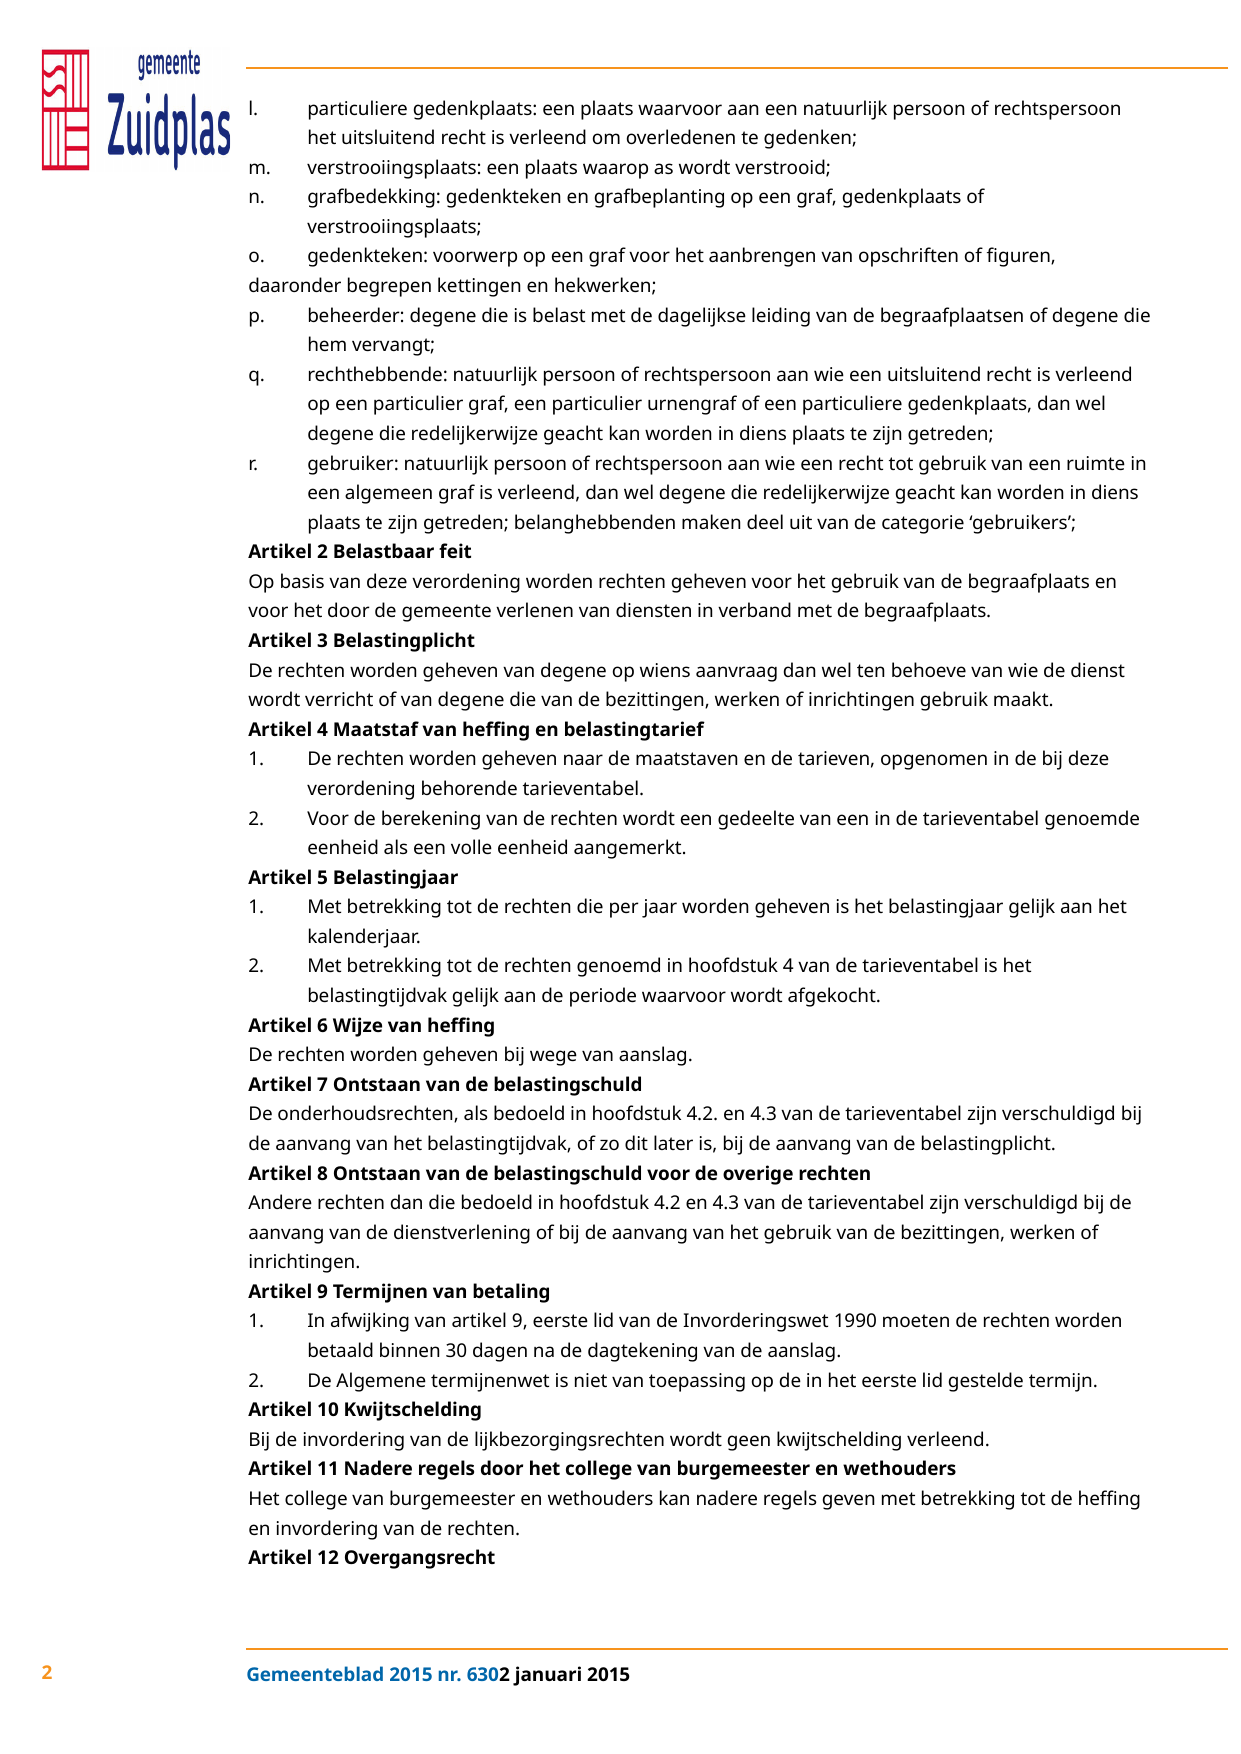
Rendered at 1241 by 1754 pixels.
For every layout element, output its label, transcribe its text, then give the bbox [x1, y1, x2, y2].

text Andere rechten dan die bedoeld in hoofdstuk 4.2 en 4.3 van de tarieventabel zijn verschuldigd bij de aanvang van de dienstverlening of bij de aanvang van het gebruik van de bezittingen, werken of inrichtingen. [248, 1189, 1152, 1274]
list grafbedekking: gedenkteken en grafbeplanting op een graf, gedenkplaats of verstrooiingsplaats; [248, 183, 1152, 239]
text Artikel 10 Kwijtschelding [248, 1396, 1152, 1422]
text daaronder begrepen kettingen en hekwerken; [248, 272, 1152, 298]
list gedenkteken: voorwerp op een graf voor het aanbrengen van opschriften of figuren, [248, 243, 1152, 268]
picture [41, 47, 231, 172]
list gebruiker: natuurlijk persoon of rechtspersoon aan wie een recht tot gebruik van een ruimte in een algemeen graf is verleend, dan wel degene die redelijkerwijze geacht kan worden in diens plaats te zijn getreden; belanghebbenden maken deel uit van de categorie ‘gebruikers’; [248, 450, 1152, 535]
text Artikel 5 Belastingjaar [248, 864, 1152, 890]
text Artikel 2 Belastbaar feit [248, 538, 1152, 564]
text Artikel 12 Overgangsrecht [248, 1544, 1152, 1570]
text Artikel 7 Ontstaan van de belastingschuld [248, 1071, 1152, 1097]
list rechthebbende: natuurlijk persoon of rechtspersoon aan wie een uitsluitend recht is verleend op een particulier graf, een particulier urnengraf of een particuliere gedenkplaats, dan wel degene die redelijkerwijze geacht kan worden in diens plaats te zijn getreden; [248, 361, 1152, 446]
text Bij de invordering van de lijkbezorgingsrechten wordt geen kwijtschelding verleend. [248, 1426, 1152, 1452]
list De rechten worden geheven naar de maatstaven en de tarieven, opgenomen in de bij deze verordening behorende tarieventabel. [248, 746, 1152, 801]
text Artikel 6 Wijze van heffing [248, 1012, 1152, 1038]
list verstrooiingsplaats: een plaats waarop as wordt verstrooid; [248, 154, 1152, 180]
list In afwijking van artikel 9, eerste lid van de Invorderingswet 1990 moeten de rechten worden betaald binnen 30 dagen na de dagtekening van de aanslag. [248, 1308, 1152, 1363]
list particuliere gedenkplaats: een plaats waarvoor aan een natuurlijk persoon of rechtspersoon het uitsluitend recht is verleend om overledenen te gedenken; [248, 95, 1152, 150]
text Artikel 9 Termijnen van betaling [248, 1278, 1152, 1304]
list Met betrekking tot de rechten genoemd in hoofdstuk 4 van de tarieventabel is het belastingtijdvak gelijk aan de periode waarvoor wordt afgekocht. [248, 953, 1152, 1008]
text Artikel 8 Ontstaan van de belastingschuld voor de overige rechten [248, 1160, 1152, 1186]
text Op basis van deze verordening worden rechten geheven voor het gebruik van de begraafplaats en voor het door de gemeente verlenen van diensten in verband met de begraafplaats. [248, 568, 1152, 623]
text Het college van burgemeester en wethouders kan nadere regels geven met betrekking tot de heffing en invordering van de rechten. [248, 1485, 1152, 1541]
list Met betrekking tot de rechten die per jaar worden geheven is het belastingjaar gelijk aan het kalenderjaar. [248, 893, 1152, 949]
list beheerder: degene die is belast met de dagelijkse leiding van de begraafplaatsen of degene die hem vervangt; [248, 302, 1152, 357]
text De rechten worden geheven van degene op wiens aanvraag dan wel ten behoeve van wie de dienst wordt verricht of van degene die van de bezittingen, werken of inrichtingen gebruik maakt. [248, 657, 1152, 712]
text Artikel 4 Maatstaf van heffing en belastingtarief [248, 716, 1152, 742]
text De onderhoudsrechten, als bedoeld in hoofdstuk 4.2. en 4.3 van de tarieventabel zijn verschuldigd bij de aanvang van het belastingtijdvak, of zo dit later is, bij de aanvang van de belastingplicht. [248, 1101, 1152, 1156]
list De Algemene termijnenwet is niet van toepassing op de in het eerste lid gestelde termijn. [248, 1367, 1152, 1393]
list Voor de berekening van de rechten wordt een gedeelte van een in de tarieventabel genoemde eenheid als een volle eenheid aangemerkt. [248, 805, 1152, 860]
text Artikel 11 Nadere regels door het college van burgemeester en wethouders [248, 1456, 1152, 1481]
text De rechten worden geheven bij wege van aanslag. [248, 1041, 1152, 1067]
text Artikel 3 Belastingplicht [248, 627, 1152, 653]
